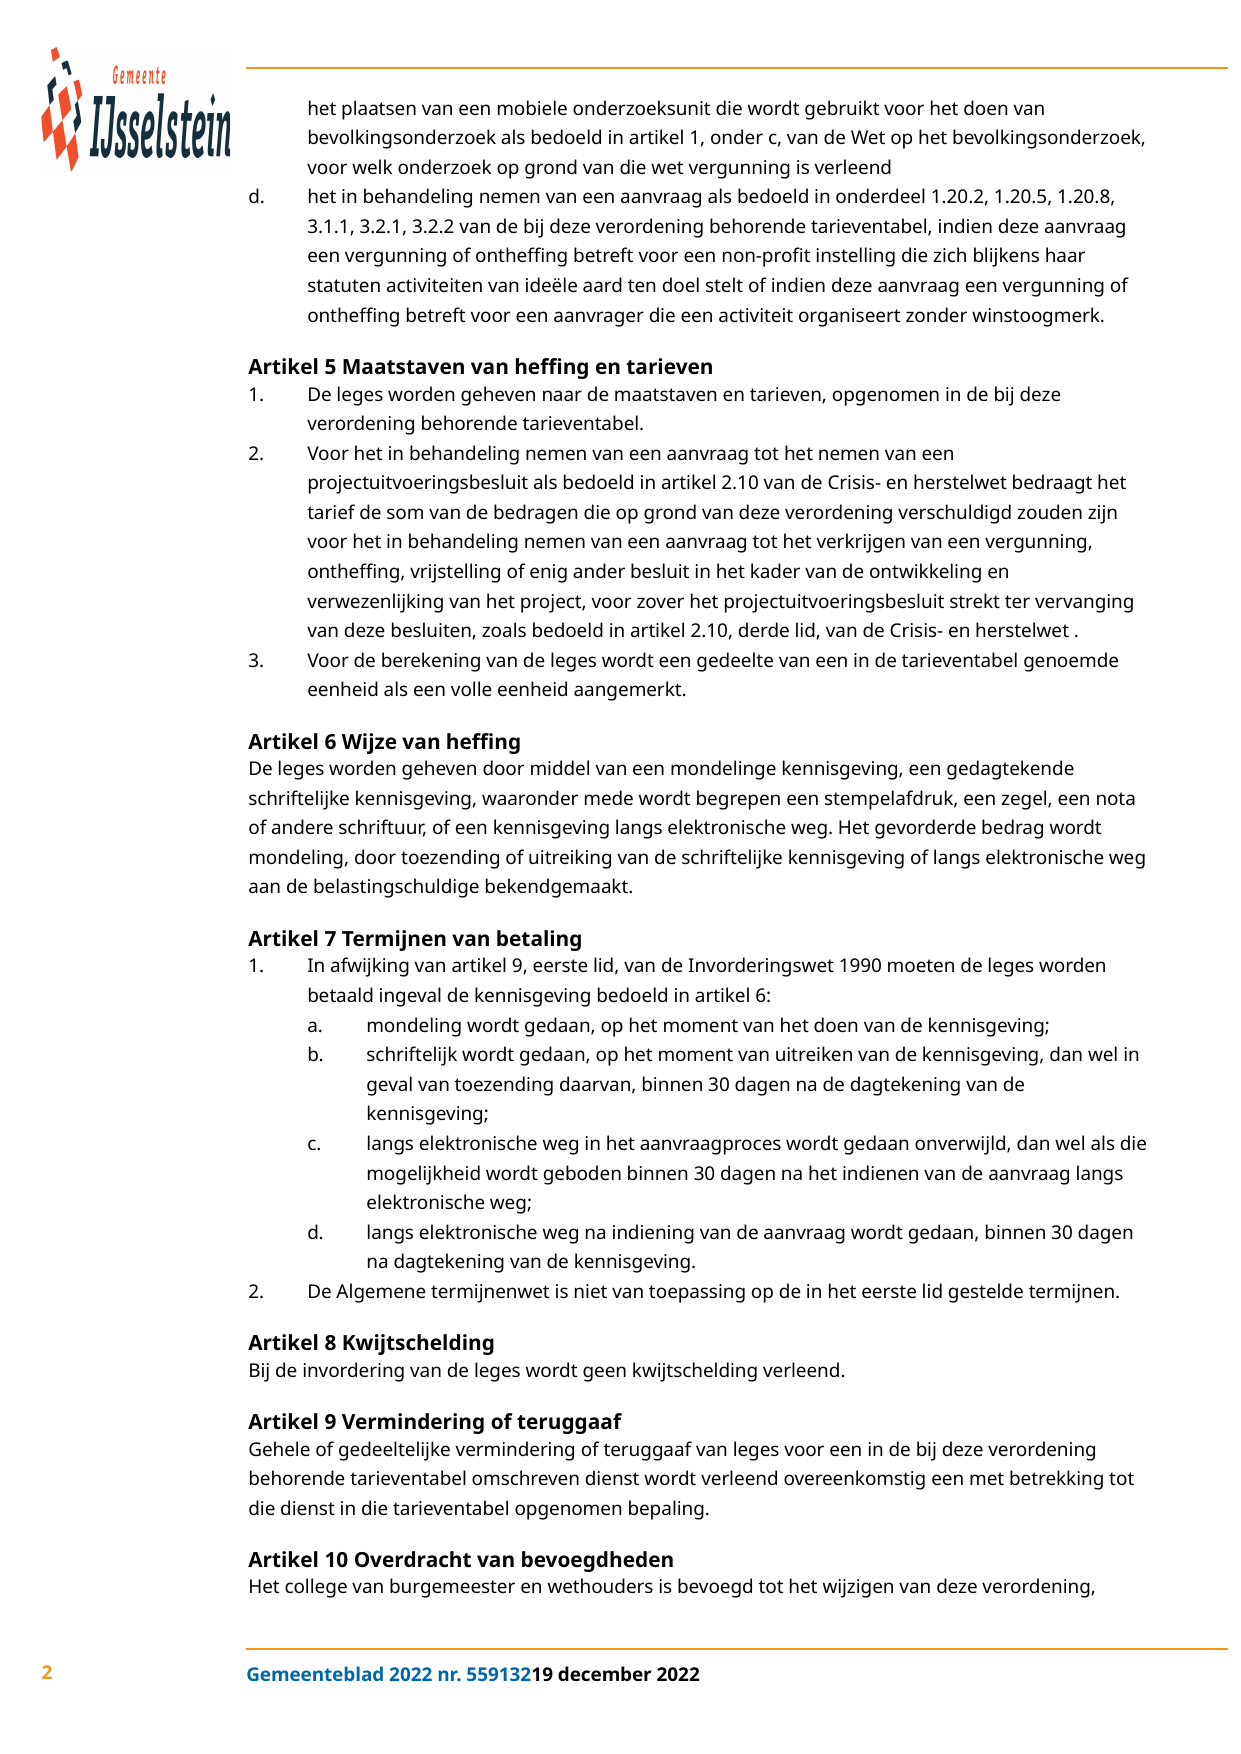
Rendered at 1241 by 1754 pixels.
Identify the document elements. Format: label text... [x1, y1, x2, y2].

list Voor de berekening van de leges wordt een gedeelte van een in de tarieventabel genoemde eenheid als een volle eenheid aangemerkt. [248, 647, 1152, 702]
list De leges worden geheven naar de maatstaven en tarieven, opgenomen in de bij deze verordening behorende tarieventabel. [248, 381, 1152, 436]
picture [41, 47, 231, 172]
list De Algemene termijnenwet is niet van toepassing op de in het eerste lid gestelde termijnen. [248, 1278, 1152, 1304]
text Artikel 7 Termijnen van betaling [248, 924, 1152, 953]
list langs elektronische weg na indiening van de aanvraag wordt gedaan, binnen 30 dagen na dagtekening van de kennisgeving. [307, 1219, 1152, 1274]
text Het college van burgemeester en wethouders is bevoegd tot het wijzigen van deze verordening, [248, 1574, 1152, 1599]
text Artikel 5 Maatstaven van heffing en tarieven [248, 352, 1152, 381]
list het plaatsen van een mobiele onderzoeksunit die wordt gebruikt voor het doen van bevolkingsonderzoek als bedoeld in artikel 1, onder c, van de Wet op het bevolkingsonderzoek, voor welk onderzoek op grond van die wet vergunning is verleend [248, 95, 1152, 180]
list mondeling wordt gedaan, op het moment van het doen van de kennisgeving; [307, 1012, 1152, 1037]
text Artikel 9 Vermindering of teruggaaf [248, 1407, 1152, 1436]
list langs elektronische weg in het aanvraagproces wordt gedaan onverwijld, dan wel als die mogelijkheid wordt geboden binnen 30 dagen na het indienen van de aanvraag langs elektronische weg; [307, 1130, 1152, 1215]
list Voor het in behandeling nemen van een aanvraag tot het nemen van een projectuitvoeringsbesluit als bedoeld in artikel 2.10 van de Crisis- en herstelwet bedraagt het tarief de som van de bedragen die op grond van deze verordening verschuldigd zouden zijn voor het in behandeling nemen van een aanvraag tot het verkrijgen van een vergunning, ontheffing, vrijstelling of enig ander besluit in het kader van de ontwikkeling en verwezenlijking van het project, voor zover het projectuitvoeringsbesluit strekt ter vervanging van deze besluiten, zoals bedoeld in artikel 2.10, derde lid, van de Crisis- en herstelwet . [248, 440, 1152, 643]
text De leges worden geheven door middel van een mondelinge kennisgeving, een gedagtekende schriftelijke kennisgeving, waaronder mede wordt begrepen een stempelafdruk, een zegel, een nota of andere schriftuur, of een kennisgeving langs elektronische weg. Het gevorderde bedrag wordt mondeling, door toezending of uitreiking van de schriftelijke kennisgeving of langs elektronische weg aan de belastingschuldige bekendgemaakt. [248, 755, 1152, 899]
text Gehele of gedeeltelijke vermindering of teruggaaf van leges voor een in de bij deze verordening behorende tarieventabel omschreven dienst wordt verleend overeenkomstig een met betrekking tot die dienst in die tarieventabel opgenomen bepaling. [248, 1436, 1152, 1521]
text Artikel 6 Wijze van heffing [248, 727, 1152, 755]
list In afwijking van artikel 9, eerste lid, van de Invorderingswet 1990 moeten de leges worden betaald ingeval de kennisgeving bedoeld in artikel 6: [248, 953, 1152, 1008]
text Bij de invordering van de leges wordt geen kwijtschelding verleend. [248, 1357, 1152, 1383]
list het in behandeling nemen van een aanvraag als bedoeld in onderdeel 1.20.2, 1.20.5, 1.20.8, 3.1.1, 3.2.1, 3.2.2 van de bij deze verordening behorende tarieventabel, indien deze aanvraag een vergunning of ontheffing betreft voor een non-profit instelling die zich blijkens haar statuten activiteiten van ideële aard ten doel stelt of indien deze aanvraag een vergunning of ontheffing betreft voor een aanvrager die een activiteit organiseert zonder winstoogmerk. [248, 183, 1152, 328]
text Artikel 10 Overdracht van bevoegdheden [248, 1545, 1152, 1574]
list schriftelijk wordt gedaan, op het moment van uitreiken van de kennisgeving, dan wel in geval van toezending daarvan, binnen 30 dagen na de dagtekening van de kennisgeving; [307, 1041, 1152, 1126]
text Artikel 8 Kwijtschelding [248, 1328, 1152, 1357]
